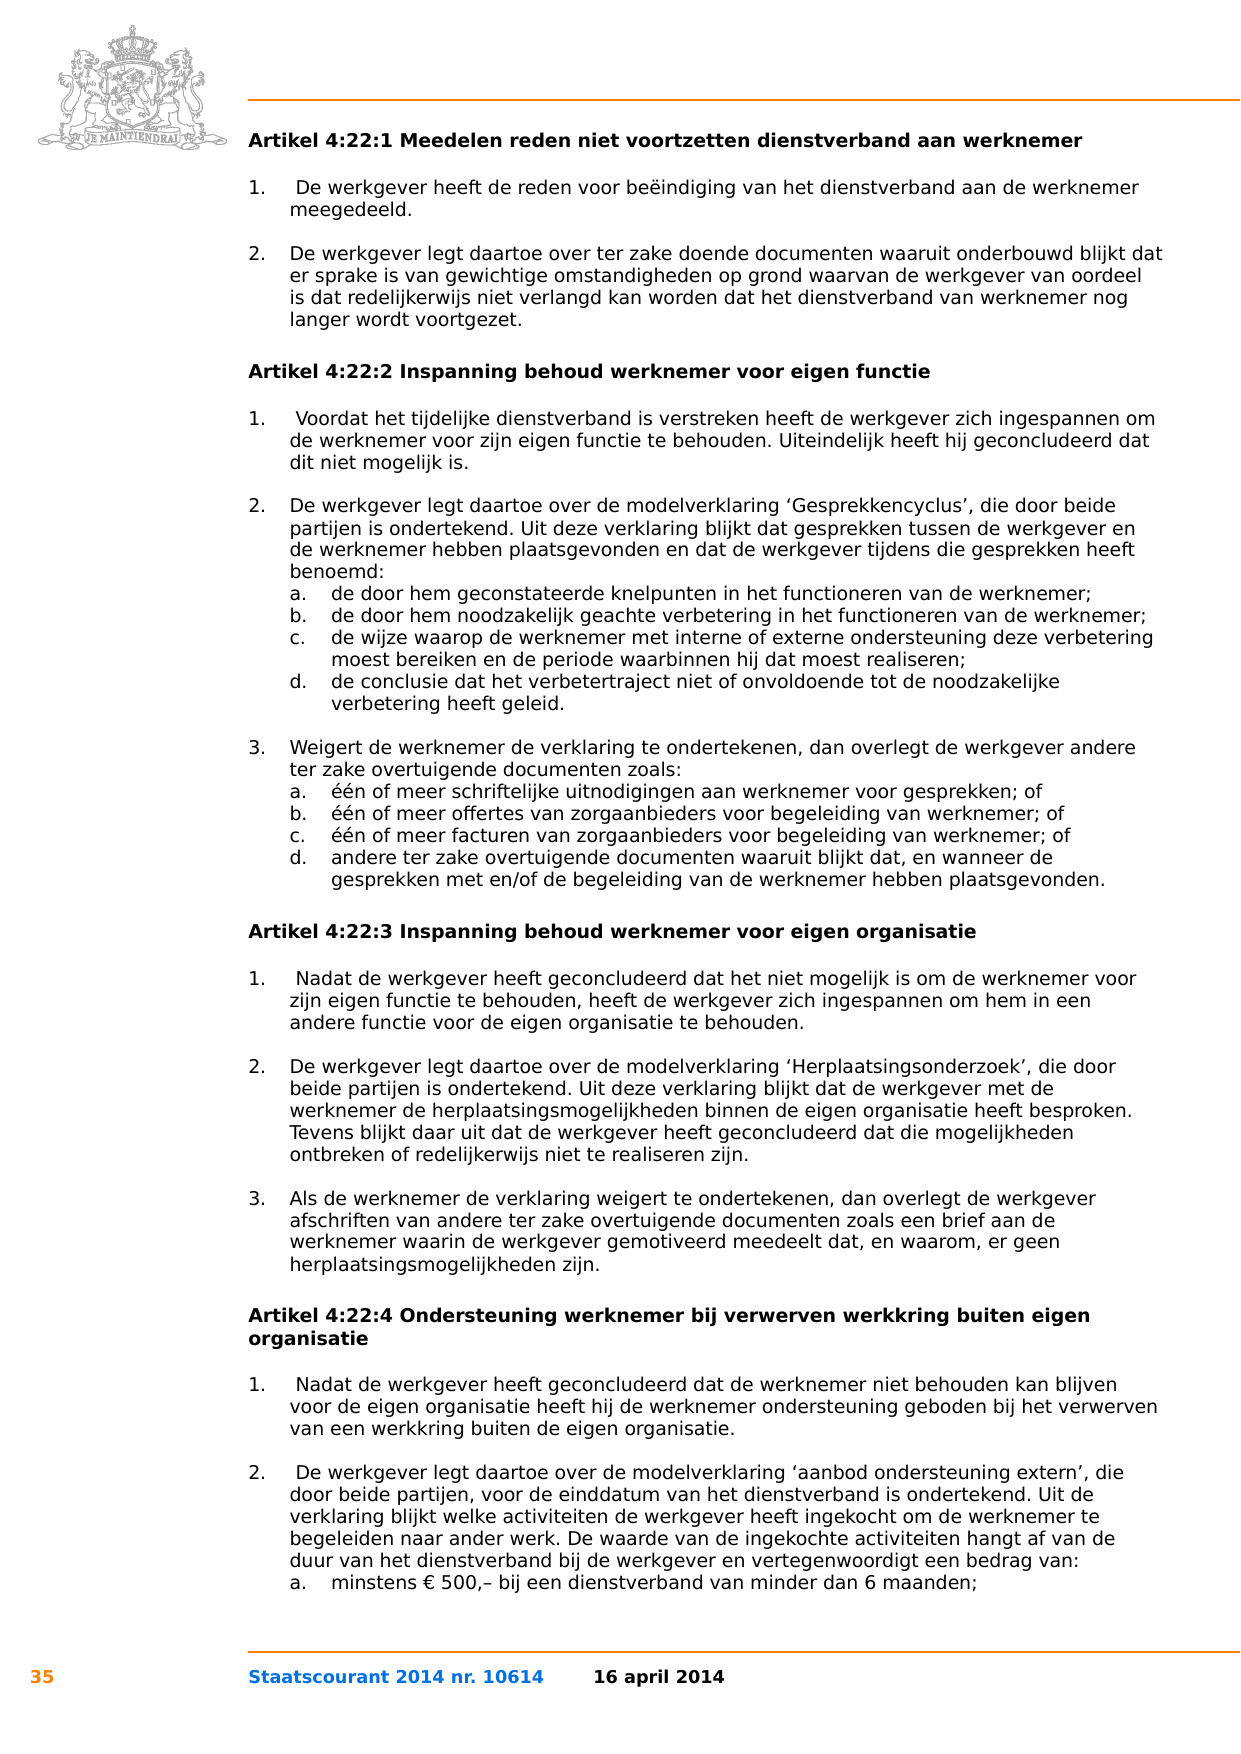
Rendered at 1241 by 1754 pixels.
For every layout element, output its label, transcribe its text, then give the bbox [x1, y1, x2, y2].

text 1. Nadat de werkgever heeft geconcludeerd dat de werknemer niet behouden kan blijven voor de eigen organisatie heeft hij de werknemer ondersteuning geboden bij het verwerven van een werkkring buiten de eigen organisatie. [248, 1374, 1163, 1440]
text b. één of meer offertes van zorgaanbieders voor begeleiding van werknemer; of [289, 803, 1163, 825]
text 3. Weigert de werknemer de verklaring te ondertekenen, dan overlegt de werkgever andere ter zake overtuigende documenten zoals: [248, 737, 1163, 781]
subtitle Artikel 4:22:4 Ondersteuning werknemer bij verwerven werkkring buiten eigen organisatie [248, 1305, 1163, 1349]
text d. andere ter zake overtuigende documenten waaruit blijkt dat, en wanneer de gesprekken met en/of de begeleiding van de werknemer hebben plaatsgevonden. [289, 847, 1163, 891]
text 2. De werkgever legt daartoe over de modelverklaring ‘Herplaatsingsonderzoek’, die door beide partijen is ondertekend. Uit deze verklaring blijkt dat de werkgever met de werknemer de herplaatsingsmogelijkheden binnen de eigen organisatie heeft besproken. Tevens blijkt daar uit dat de werkgever heeft geconcludeerd dat die mogelijkheden ontbreken of redelijkerwijs niet te realiseren zijn. [248, 1056, 1163, 1166]
text 2. De werkgever legt daartoe over de modelverklaring ‘Gesprekkencyclus’, die door beide partijen is ondertekend. Uit deze verklaring blijkt dat gesprekken tussen de werkgever en de werknemer hebben plaatsgevonden en dat de werkgever tijdens die gesprekken heeft benoemd: [248, 495, 1163, 583]
text 1. Nadat de werkgever heeft geconcludeerd dat het niet mogelijk is om de werknemer voor zijn eigen functie te behouden, heeft de werkgever zich ingespannen om hem in een andere functie voor de eigen organisatie te behouden. [248, 968, 1163, 1034]
text a. één of meer schriftelijke uitnodigingen aan werknemer voor gesprekken; of [289, 781, 1163, 803]
text 1. Voordat het tijdelijke dienstverband is verstreken heeft de werkgever zich ingespannen om de werknemer voor zijn eigen functie te behouden. Uiteindelijk heeft hij geconcludeerd dat dit niet mogelijk is. [248, 408, 1163, 473]
text a. minstens € 500,– bij een dienstverband van minder dan 6 maanden; [289, 1572, 1163, 1594]
text 2. De werkgever legt daartoe over de modelverklaring ‘aanbod ondersteuning extern’, die door beide partijen, voor de einddatum van het dienstverband is ondertekend. Uit de verklaring blijkt welke activiteiten de werkgever heeft ingekocht om de werknemer te begeleiden naar ander werk. De waarde van de ingekochte activiteiten hangt af van de duur van het dienstverband bij de werkgever en vertegenwoordigt een bedrag van: [248, 1462, 1163, 1572]
text 1. De werkgever heeft de reden voor beëindiging van het dienstverband aan de werknemer meegedeeld. [248, 177, 1163, 221]
subtitle Artikel 4:22:1 Meedelen reden niet voortzetten dienstverband aan werknemer [248, 130, 1163, 152]
text d. de conclusie dat het verbetertraject niet of onvoldoende tot de noodzakelijke verbetering heeft geleid. [289, 671, 1163, 715]
text b. de door hem noodzakelijk geachte verbetering in het functioneren van de werknemer; [289, 605, 1163, 627]
text a. de door hem geconstateerde knelpunten in het functioneren van de werknemer; [289, 583, 1163, 605]
text c. de wijze waarop de werknemer met interne of externe ondersteuning deze verbetering moest bereiken en de periode waarbinnen hij dat moest realiseren; [289, 627, 1163, 671]
text 2. De werkgever legt daartoe over ter zake doende documenten waaruit onderbouwd blijkt dat er sprake is van gewichtige omstandigheden op grond waarvan de werkgever van oordeel is dat redelijkerwijs niet verlangd kan worden dat het dienstverband van werknemer nog langer wordt voortgezet. [248, 243, 1163, 331]
subtitle Artikel 4:22:2 Inspanning behoud werknemer voor eigen functie [248, 361, 1163, 383]
subtitle Artikel 4:22:3 Inspanning behoud werknemer voor eigen organisatie [248, 921, 1163, 943]
picture [38, 25, 227, 150]
text 3. Als de werknemer de verklaring weigert te ondertekenen, dan overlegt de werkgever afschriften van andere ter zake overtuigende documenten zoals een brief aan de werknemer waarin de werkgever gemotiveerd meedeelt dat, en waarom, er geen herplaatsingsmogelijkheden zijn. [248, 1187, 1163, 1275]
text c. één of meer facturen van zorgaanbieders voor begeleiding van werknemer; of [289, 825, 1163, 847]
